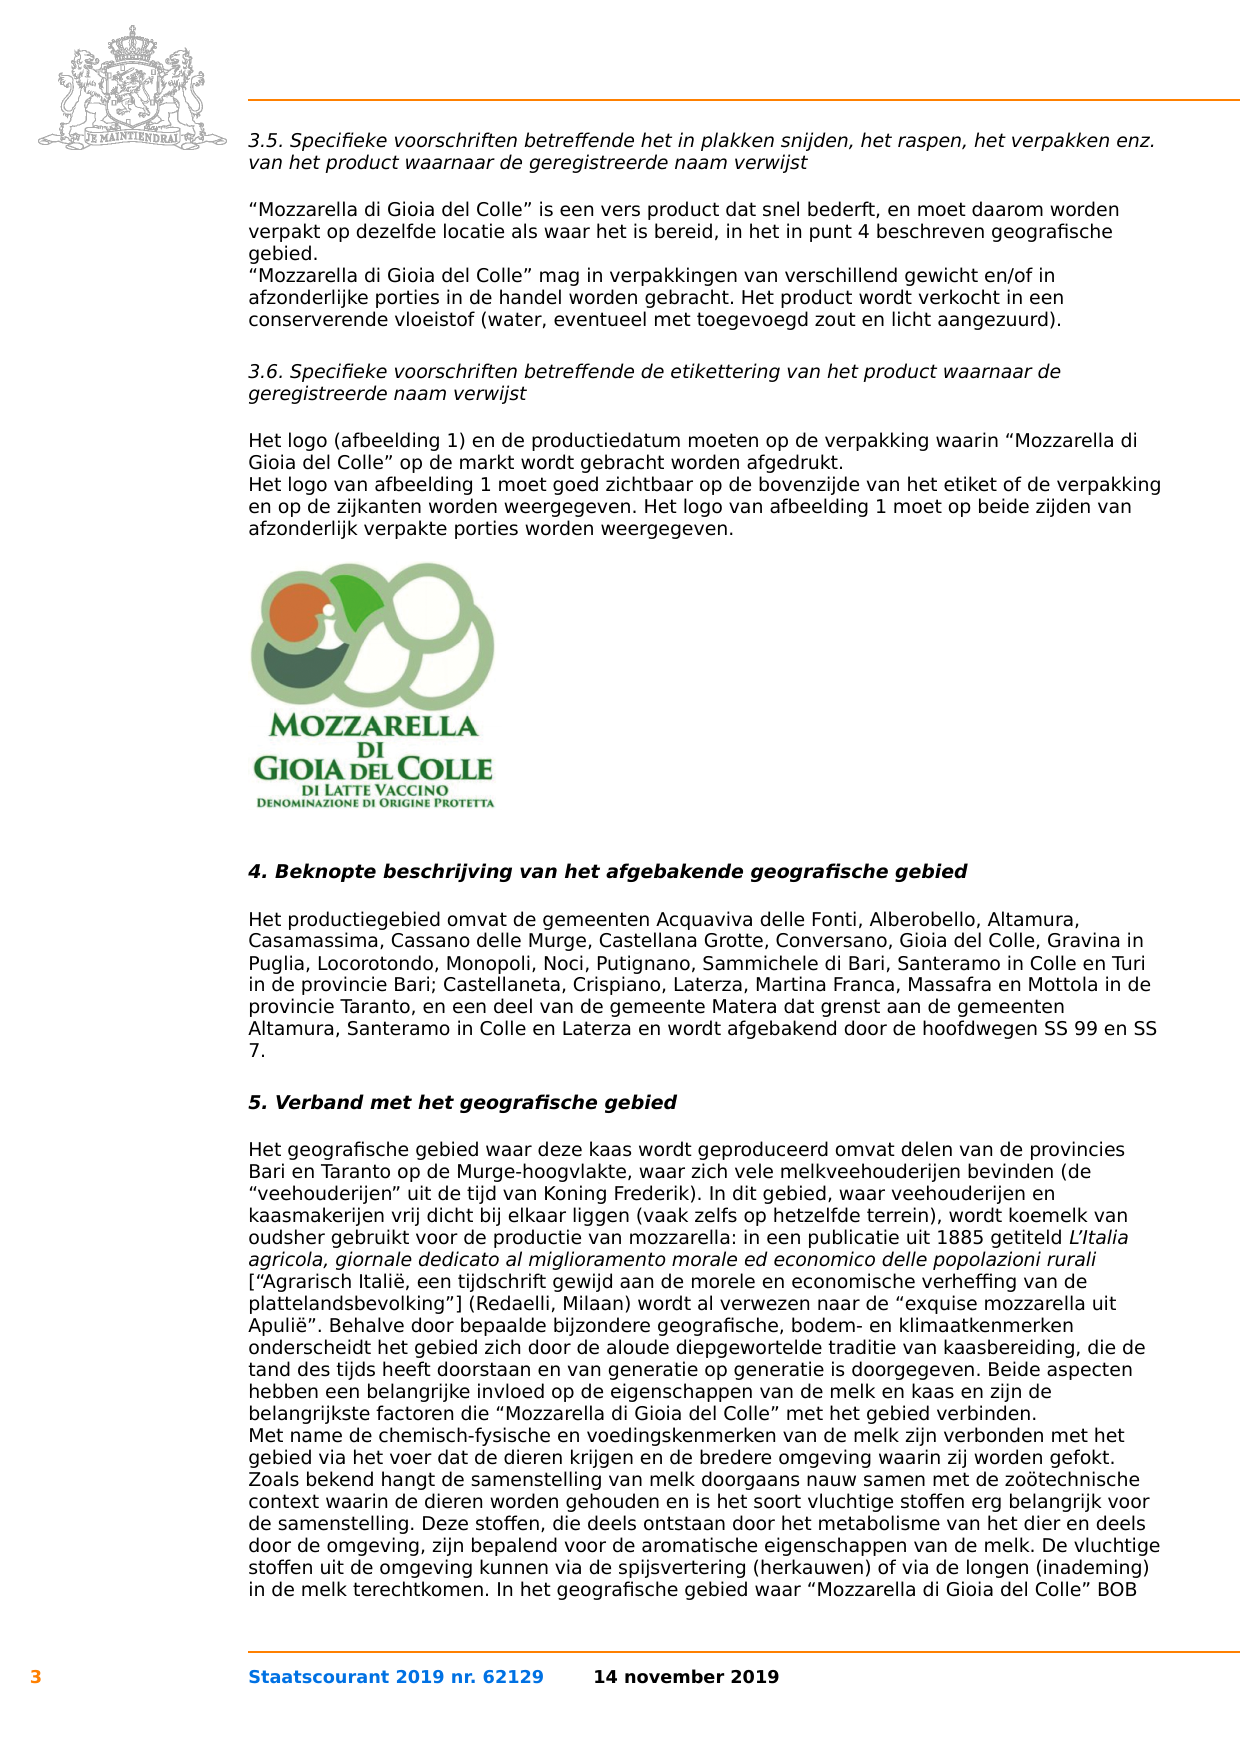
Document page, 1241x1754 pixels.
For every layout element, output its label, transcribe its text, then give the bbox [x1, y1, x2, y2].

picture [248, 561, 502, 810]
text Met name de chemisch-fysische en voedingskenmerken van de melk zijn verbonden met het gebied via het voer dat de dieren krijgen en de bredere omgeving waarin zij worden gefokt. Zoals bekend hangt de samenstelling van melk doorgaans nauw samen met de zoötechnische context waarin de dieren worden gehouden en is het soort vluchtige stoffen erg belangrijk voor de samenstelling. Deze stoffen, die deels ontstaan door het metabolisme van het dier en deels door de omgeving, zijn bepalend voor de aromatische eigenschappen van de melk. De vluchtige stoffen uit de omgeving kunnen via de spijsvertering (herkauwen) of via de longen (inademing) in de melk terechtkomen. In het geografische gebied waar “Mozzarella di Gioia del Colle” BOB [248, 1425, 1163, 1601]
subtitle 4. Beknopte beschrijving van het afgebakende geografische gebied [248, 861, 1163, 883]
text Het geografische gebied waar deze kaas wordt geproduceerd omvat delen van de provincies Bari en Taranto op de Murge-hoogvlakte, waar zich vele melkveehouderijen bevinden (de “veehouderijen” uit de tijd van Koning Frederik). In dit gebied, waar veehouderijen en kaasmakerijen vrij dicht bij elkaar liggen (vaak zelfs op hetzelfde terrein), wordt koemelk van oudsher gebruikt voor de productie van mozzarella: in een publicatie uit 1885 getiteld L’Italia agricola, giornale dedicato al miglioramento morale ed economico delle popolazioni rurali [“Agrarisch Italië, een tijdschrift gewijd aan de morele en economische verheffing van de plattelandsbevolking”] (Redaelli, Milaan) wordt al verwezen naar de “exquise mozzarella uit Apulië”. Behalve door bepaalde bijzondere geografische, bodem- en klimaatkenmerken onderscheidt het gebied zich door de aloude diepgewortelde traditie van kaasbereiding, die de tand des tijds heeft doorstaan en van generatie op generatie is doorgegeven. Beide aspecten hebben een belangrijke invloed op de eigenschappen van de melk en kaas en zijn de belangrijkste factoren die “Mozzarella di Gioia del Colle” met het gebied verbinden. [248, 1139, 1163, 1425]
picture [38, 25, 227, 150]
text “Mozzarella di Gioia del Colle” is een vers product dat snel bederft, en moet daarom worden verpakt op dezelfde locatie als waar het is bereid, in het in punt 4 beschreven geografische gebied. [248, 199, 1163, 265]
text Het productiegebied omvat de gemeenten Acquaviva delle Fonti, Alberobello, Altamura, Casamassima, Cassano delle Murge, Castellana Grotte, Conversano, Gioia del Colle, Gravina in Puglia, Locorotondo, Monopoli, Noci, Putignano, Sammichele di Bari, Santeramo in Colle en Turi in de provincie Bari; Castellaneta, Crispiano, Laterza, Martina Franca, Massafra en Mottola in de provincie Taranto, en een deel van de gemeente Matera dat grenst aan de gemeenten Altamura, Santeramo in Colle en Laterza en wordt afgebakend door de hoofdwegen SS 99 en SS 7. [248, 908, 1163, 1062]
text Het logo (afbeelding 1) en de productiedatum moeten op de verpakking waarin “Mozzarella di Gioia del Colle” op de markt wordt gebracht worden afgedrukt. [248, 430, 1163, 474]
text “Mozzarella di Gioia del Colle” mag in verpakkingen van verschillend gewicht en/of in afzonderlijke porties in de handel worden gebracht. Het product wordt verkocht in een conserverende vloeistof (water, eventueel met toegevoegd zout en licht aangezuurd). [248, 265, 1163, 331]
subtitle 3.5. Specifieke voorschriften betreffende het in plakken snijden, het raspen, het verpakken enz. van het product waarnaar de geregistreerde naam verwijst [248, 130, 1163, 174]
subtitle 3.6. Specifieke voorschriften betreffende de etikettering van het product waarnaar de geregistreerde naam verwijst [248, 361, 1163, 405]
text Het logo van afbeelding 1 moet goed zichtbaar op de bovenzijde van het etiket of de verpakking en op de zijkanten worden weergegeven. Het logo van afbeelding 1 moet op beide zijden van afzonderlijk verpakte porties worden weergegeven. [248, 474, 1163, 539]
subtitle 5. Verband met het geografische gebied [248, 1092, 1163, 1114]
